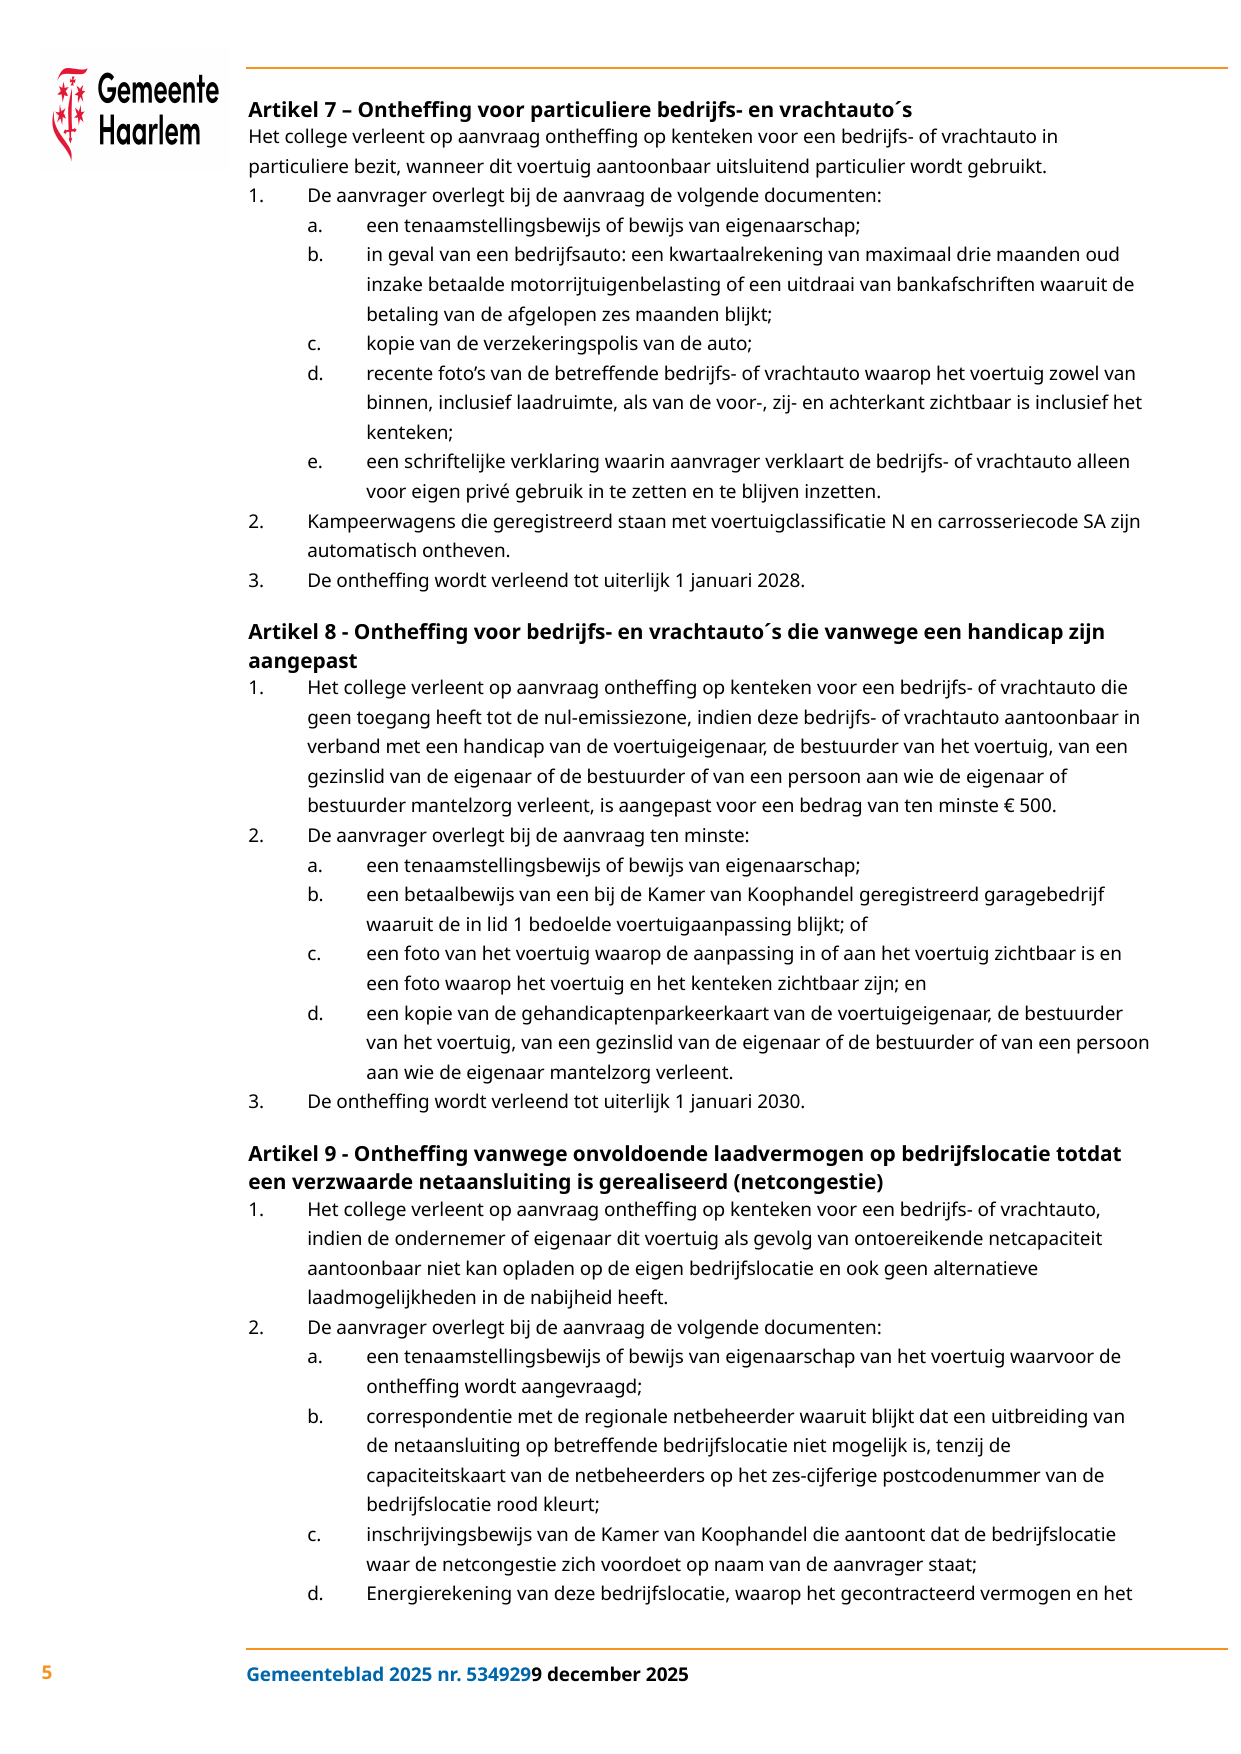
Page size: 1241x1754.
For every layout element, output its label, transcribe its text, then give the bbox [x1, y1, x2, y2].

list Het college verleent op aanvraag ontheffing op kenteken voor een bedrijfs- of vrachtauto, indien de ondernemer of eigenaar dit voertuig als gevolg van ontoereikende netcapaciteit aantoonbaar niet kan opladen op de eigen bedrijfslocatie en ook geen alternatieve laadmogelijkheden in de nabijheid heeft. [248, 1196, 1152, 1310]
text Het college verleent op aanvraag ontheffing op kenteken voor een bedrijfs- of vrachtauto in particuliere bezit, wanneer dit voertuig aantoonbaar uitsluitend particulier wordt gebruikt. [248, 123, 1152, 178]
text Artikel 9 - Ontheffing vanwege onvoldoende laadvermogen op bedrijfslocatie totdat een verzwaarde netaansluiting is gerealiseerd (netcongestie) [248, 1139, 1152, 1196]
list in geval van een bedrijfsauto: een kwartaalrekening van maximaal drie maanden oud inzake betaalde motorrijtuigenbelasting of een uitdraai van bankafschriften waaruit de betaling van de afgelopen zes maanden blijkt; [307, 242, 1152, 326]
list een tenaamstellingsbewijs of bewijs van eigenaarschap van het voertuig waarvoor de ontheffing wordt aangevraagd; [307, 1344, 1152, 1399]
list Energierekening van deze bedrijfslocatie, waarop het gecontracteerd vermogen en het [307, 1580, 1152, 1606]
list De ontheffing wordt verleend tot uiterlijk 1 januari 2028. [248, 567, 1152, 593]
list correspondentie met de regionale netbeheerder waaruit blijkt dat een uitbreiding van de netaansluiting op betreffende bedrijfslocatie niet mogelijk is, tenzij de capaciteitskaart van de netbeheerders op het zes-cijferige postcodenummer van de bedrijfslocatie rood kleurt; [307, 1403, 1152, 1517]
list een kopie van de gehandicaptenparkeerkaart van de voertuigeigenaar, de bestuurder van het voertuig, van een gezinslid van de eigenaar of de bestuurder of van een persoon aan wie de eigenaar mantelzorg verleent. [307, 1000, 1152, 1084]
list Het college verleent op aanvraag ontheffing op kenteken voor een bedrijfs- of vrachtauto die geen toegang heeft tot de nul-emissiezone, indien deze bedrijfs- of vrachtauto aantoonbaar in verband met een handicap van de voertuigeigenaar, de bestuurder van het voertuig, van een gezinslid van de eigenaar of de bestuurder of van een persoon aan wie de eigenaar of bestuurder mantelzorg verleent, is aangepast voor een bedrag van ten minste € 500. [248, 674, 1152, 818]
list inschrijvingsbewijs van de Kamer van Koophandel die aantoont dat de bedrijfslocatie waar de netcongestie zich voordoet op naam van de aanvrager staat; [307, 1521, 1152, 1576]
text Artikel 8 - Ontheffing voor bedrijfs- en vrachtauto´s die vanwege een handicap zijn aangepast [248, 617, 1152, 674]
list kopie van de verzekeringspolis van de auto; [307, 330, 1152, 356]
list een betaalbewijs van een bij de Kamer van Koophandel geregistreerd garagebedrijf waaruit de in lid 1 bedoelde voertuigaanpassing blijkt; of [307, 881, 1152, 937]
list een tenaamstellingsbewijs of bewijs van eigenaarschap; [307, 852, 1152, 877]
list Kampeerwagens die geregistreerd staan met voertuigclassificatie N en carrosseriecode SA zijn automatisch ontheven. [248, 508, 1152, 563]
picture [41, 47, 231, 172]
list een schriftelijke verklaring waarin aanvrager verklaart de bedrijfs- of vrachtauto alleen voor eigen privé gebruik in te zetten en te blijven inzetten. [307, 449, 1152, 504]
list De aanvrager overlegt bij de aanvraag ten minste: [248, 822, 1152, 848]
list een tenaamstellingsbewijs of bewijs van eigenaarschap; [307, 212, 1152, 238]
list De ontheffing wordt verleend tot uiterlijk 1 januari 2030. [248, 1088, 1152, 1114]
text Artikel 7 – Ontheffing voor particuliere bedrijfs- en vrachtauto´s [248, 95, 1152, 123]
list De aanvrager overlegt bij de aanvraag de volgende documenten: [248, 182, 1152, 208]
list recente foto’s van de betreffende bedrijfs- of vrachtauto waarop het voertuig zowel van binnen, inclusief laadruimte, als van de voor-, zij- en achterkant zichtbaar is inclusief het kenteken; [307, 360, 1152, 445]
list een foto van het voertuig waarop de aanpassing in of aan het voertuig zichtbaar is en een foto waarop het voertuig en het kenteken zichtbaar zijn; en [307, 941, 1152, 996]
list De aanvrager overlegt bij de aanvraag de volgende documenten: [248, 1314, 1152, 1340]
